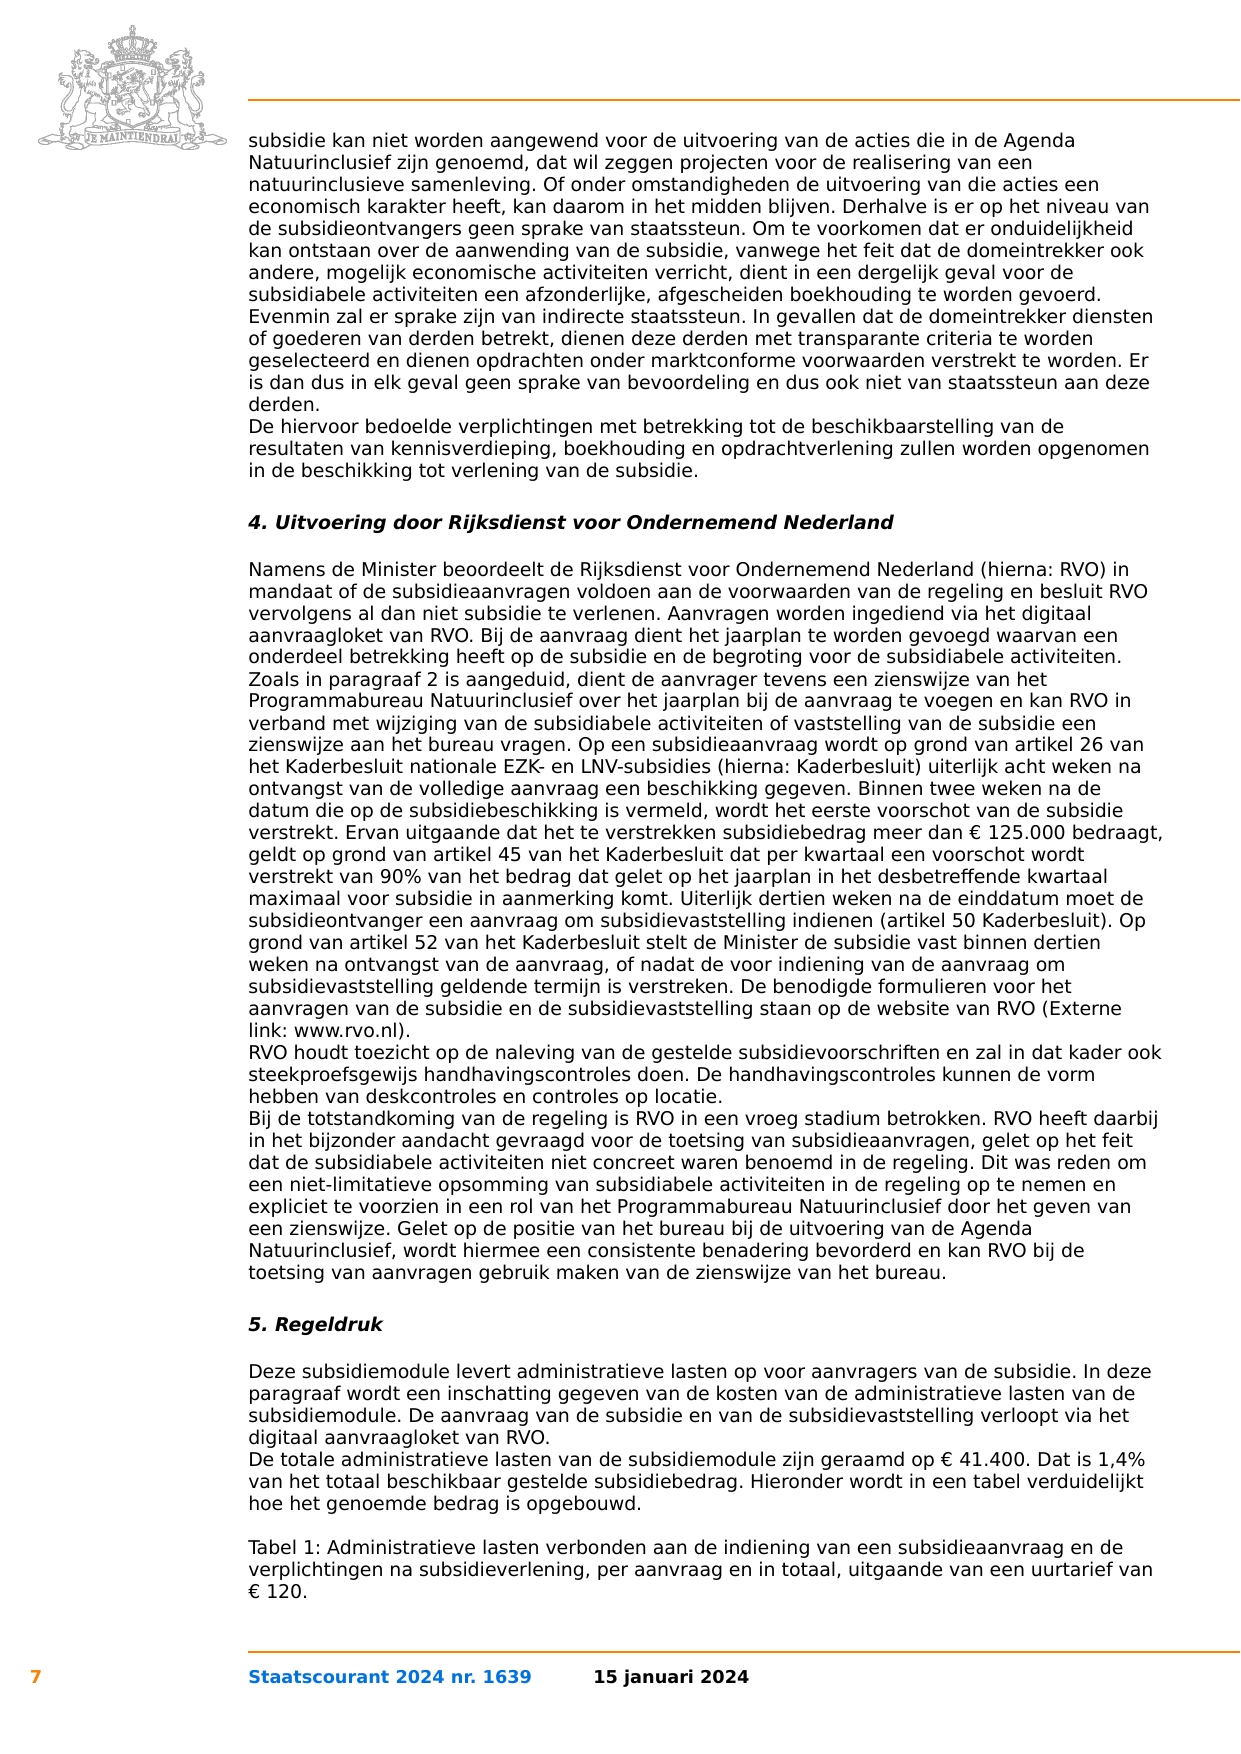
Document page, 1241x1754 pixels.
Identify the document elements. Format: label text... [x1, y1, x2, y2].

subtitle 5. Regeldruk [248, 1314, 1163, 1336]
text Bij de totstandkoming van de regeling is RVO in een vroeg stadium betrokken. RVO heeft daarbij in het bijzonder aandacht gevraagd voor de toetsing van subsidieaanvragen, gelet op het feit dat de subsidiabele activiteiten niet concreet waren benoemd in de regeling. Dit was reden om een niet-limitatieve opsomming van subsidiabele activiteiten in de regeling op te nemen en expliciet te voorzien in een rol van het Programmabureau Natuurinclusief door het geven van een zienswijze. Gelet op de positie van het bureau bij de uitvoering van de Agenda Natuurinclusief, wordt hiermee een consistente benadering bevorderd en kan RVO bij de toetsing van aanvragen gebruik maken van de zienswijze van het bureau. [248, 1108, 1163, 1284]
text subsidie kan niet worden aangewend voor de uitvoering van de acties die in de Agenda Natuurinclusief zijn genoemd, dat wil zeggen projecten voor de realisering van een natuurinclusieve samenleving. Of onder omstandigheden de uitvoering van die acties een economisch karakter heeft, kan daarom in het midden blijven. Derhalve is er op het niveau van de subsidieontvangers geen sprake van staatssteun. Om te voorkomen dat er onduidelijkheid kan ontstaan over de aanwending van de subsidie, vanwege het feit dat de domeintrekker ook andere, mogelijk economische activiteiten verricht, dient in een dergelijk geval voor de subsidiabele activiteiten een afzonderlijke, afgescheiden boekhouding te worden gevoerd. [248, 130, 1163, 306]
text Tabel 1: Administratieve lasten verbonden aan de indiening van een subsidieaanvraag en de verplichtingen na subsidieverlening, per aanvraag en in totaal, uitgaande van een uurtarief van € 120. [248, 1537, 1163, 1602]
text De hiervoor bedoelde verplichtingen met betrekking tot de beschikbaarstelling van de resultaten van kennisverdieping, boekhouding en opdrachtverlening zullen worden opgenomen in de beschikking tot verlening van de subsidie. [248, 416, 1163, 482]
text De totale administratieve lasten van de subsidiemodule zijn geraamd op € 41.400. Dat is 1,4% van het totaal beschikbaar gestelde subsidiebedrag. Hieronder wordt in een tabel verduidelijkt hoe het genoemde bedrag is opgebouwd. [248, 1449, 1163, 1515]
text Evenmin zal er sprake zijn van indirecte staatssteun. In gevallen dat de domeintrekker diensten of goederen van derden betrekt, dienen deze derden met transparante criteria te worden geselecteerd en dienen opdrachten onder marktconforme voorwaarden verstrekt te worden. Er is dan dus in elk geval geen sprake van bevoordeling en dus ook niet van staatssteun aan deze derden. [248, 306, 1163, 416]
picture [38, 25, 227, 150]
text RVO houdt toezicht op de naleving van de gestelde subsidievoorschriften en zal in dat kader ook steekproefsgewijs handhavingscontroles doen. De handhavingscontroles kunnen de vorm hebben van deskcontroles en controles op locatie. [248, 1042, 1163, 1108]
text Deze subsidiemodule levert administratieve lasten op voor aanvragers van de subsidie. In deze paragraaf wordt een inschatting gegeven van de kosten van de administratieve lasten van de subsidiemodule. De aanvraag van de subsidie en van de subsidievaststelling verloopt via het digitaal aanvraagloket van RVO. [248, 1361, 1163, 1449]
text Namens de Minister beoordeelt de Rijksdienst voor Ondernemend Nederland (hierna: RVO) in mandaat of de subsidieaanvragen voldoen aan de voorwaarden van de regeling en besluit RVO vervolgens al dan niet subsidie te verlenen. Aanvragen worden ingediend via het digitaal aanvraagloket van RVO. Bij de aanvraag dient het jaarplan te worden gevoegd waarvan een onderdeel betrekking heeft op de subsidie en de begroting voor de subsidiabele activiteiten. Zoals in paragraaf 2 is aangeduid, dient de aanvrager tevens een zienswijze van het Programmabureau Natuurinclusief over het jaarplan bij de aanvraag te voegen en kan RVO in verband met wijziging van de subsidiabele activiteiten of vaststelling van de subsidie een zienswijze aan het bureau vragen. Op een subsidieaanvraag wordt op grond van artikel 26 van het Kaderbesluit nationale EZK- en LNV-subsidies (hierna: Kaderbesluit) uiterlijk acht weken na ontvangst van de volledige aanvraag een beschikking gegeven. Binnen twee weken na de datum die op de subsidiebeschikking is vermeld, wordt het eerste voorschot van de subsidie verstrekt. Ervan uitgaande dat het te verstrekken subsidiebedrag meer dan € 125.000 bedraagt, geldt op grond van artikel 45 van het Kaderbesluit dat per kwartaal een voorschot wordt verstrekt van 90% van het bedrag dat gelet op het jaarplan in het desbetreffende kwartaal maximaal voor subsidie in aanmerking komt. Uiterlijk dertien weken na de einddatum moet de subsidieontvanger een aanvraag om subsidievaststelling indienen (artikel 50 Kaderbesluit). Op grond van artikel 52 van het Kaderbesluit stelt de Minister de subsidie vast binnen dertien weken na ontvangst van de aanvraag, of nadat de voor indiening van de aanvraag om subsidievaststelling geldende termijn is verstreken. De benodigde formulieren voor het aanvragen van de subsidie en de subsidievaststelling staan op de website van RVO (Externe link: www.rvo.nl). [248, 558, 1163, 1042]
subtitle 4. Uitvoering door Rijksdienst voor Ondernemend Nederland [248, 512, 1163, 533]
